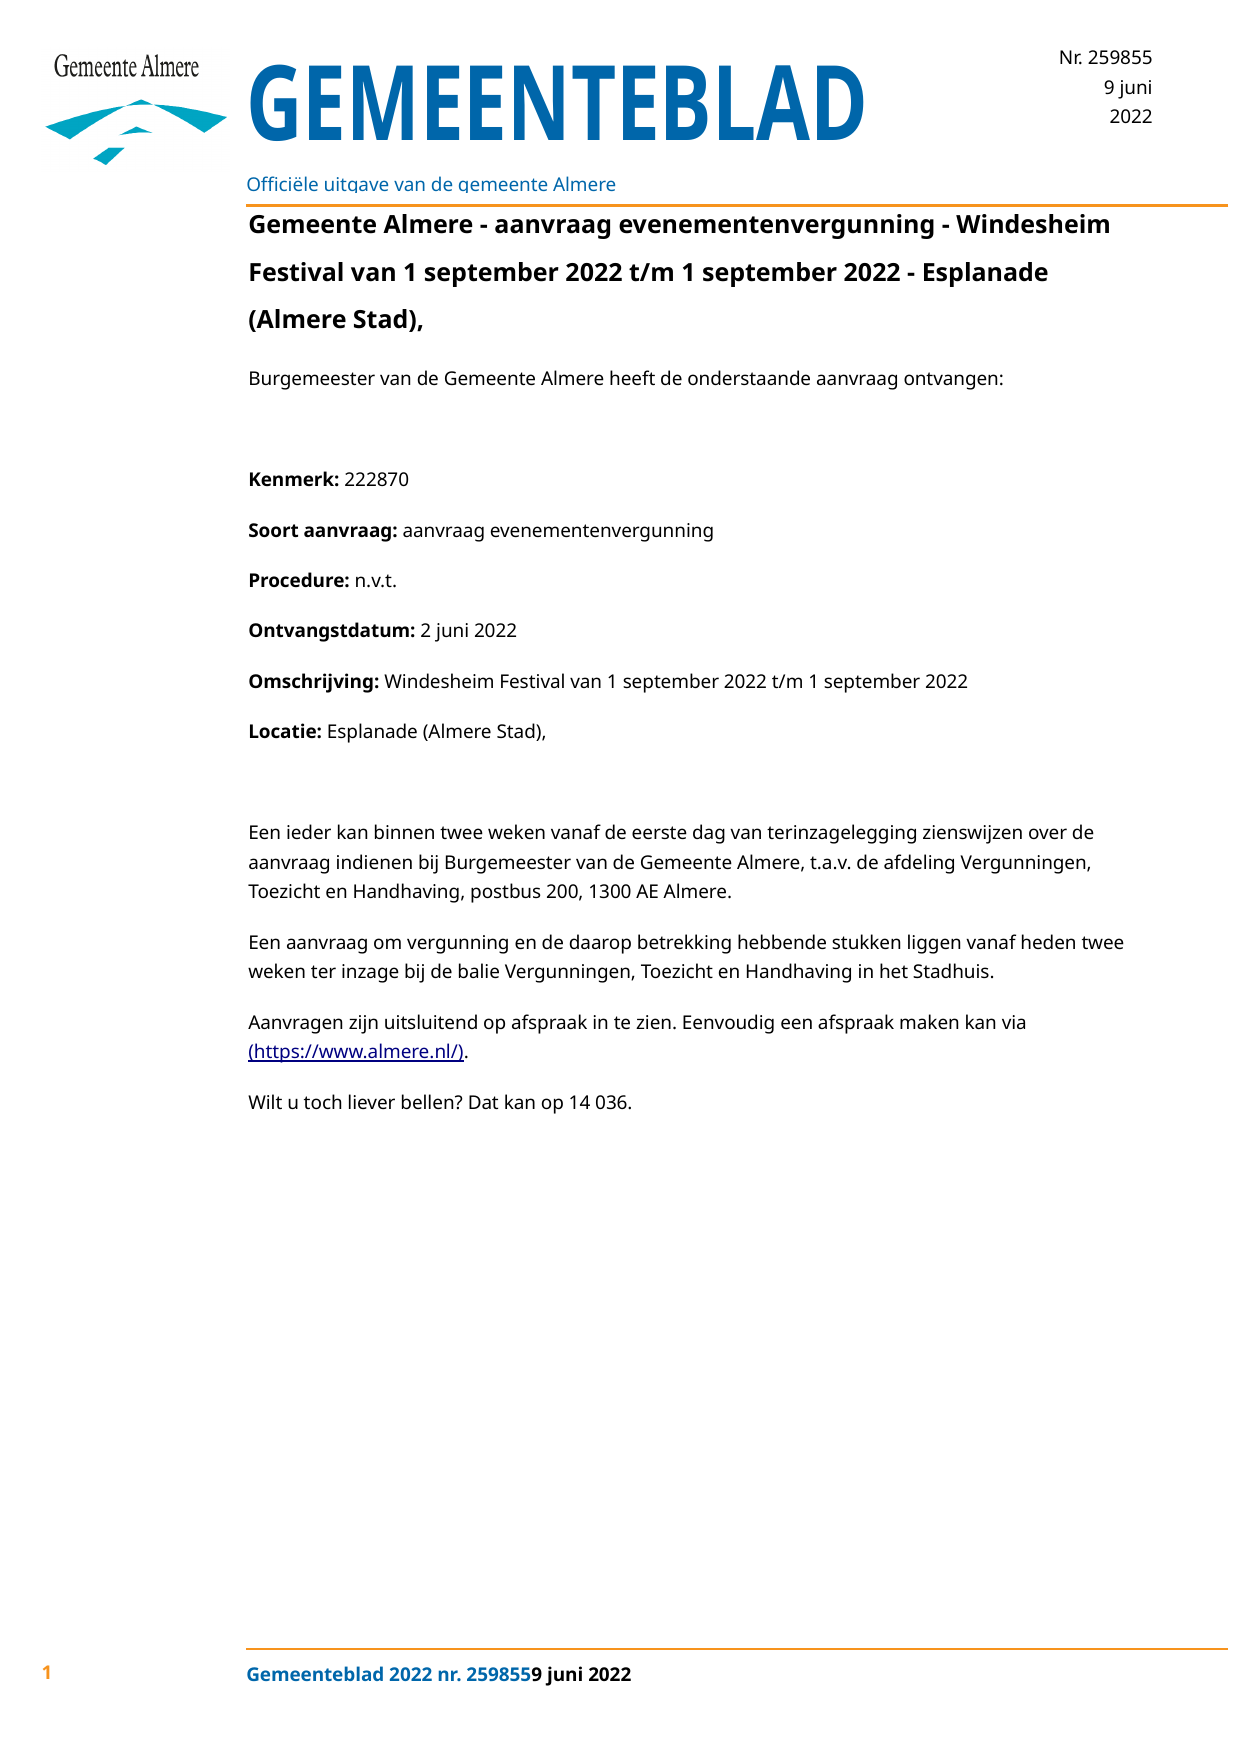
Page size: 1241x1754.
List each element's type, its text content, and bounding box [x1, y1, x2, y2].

text Burgemeester van de Gemeente Almere heeft de onderstaande aanvraag ontvangen: [248, 366, 1152, 391]
text Locatie: Esplanade (Almere Stad), [248, 718, 1152, 744]
text Aanvragen zijn uitsluitend op afspraak in te zien. Eenvoudig een afspraak maken kan via (https://www.almere.nl/). [248, 1009, 1152, 1064]
text Procedure: n.v.t. [248, 567, 1152, 593]
text Kenmerk: 222870 [248, 466, 1152, 492]
text Gemeente Almere - aanvraag evenementenvergunning - Windesheim Festival van 1 september 2022 t/m 1 september 2022 - Esplanade (Almere Stad), [248, 207, 1152, 336]
text Soort aanvraag: aanvraag evenementenvergunning [248, 517, 1152, 542]
text Een aanvraag om vergunning en de daarop betrekking hebbende stukken liggen vanaf heden twee weken ter inzage bij de balie Vergunningen, Toezicht en Handhaving in het Stadhuis. [248, 929, 1152, 984]
text Een ieder kan binnen twee weken vanaf de eerste dag van terinzagelegging zienswijzen over de aanvraag indienen bij Burgemeester van de Gemeente Almere, t.a.v. de afdeling Vergunningen, Toezicht en Handhaving, postbus 200, 1300 AE Almere. [248, 819, 1152, 904]
text Wilt u toch liever bellen? Dat kan op 14 036. [248, 1089, 1152, 1114]
text Ontvangstdatum: 2 juni 2022 [248, 618, 1152, 643]
picture [41, 47, 231, 172]
text Omschrijving: Windesheim Festival van 1 september 2022 t/m 1 september 2022 [248, 668, 1152, 694]
